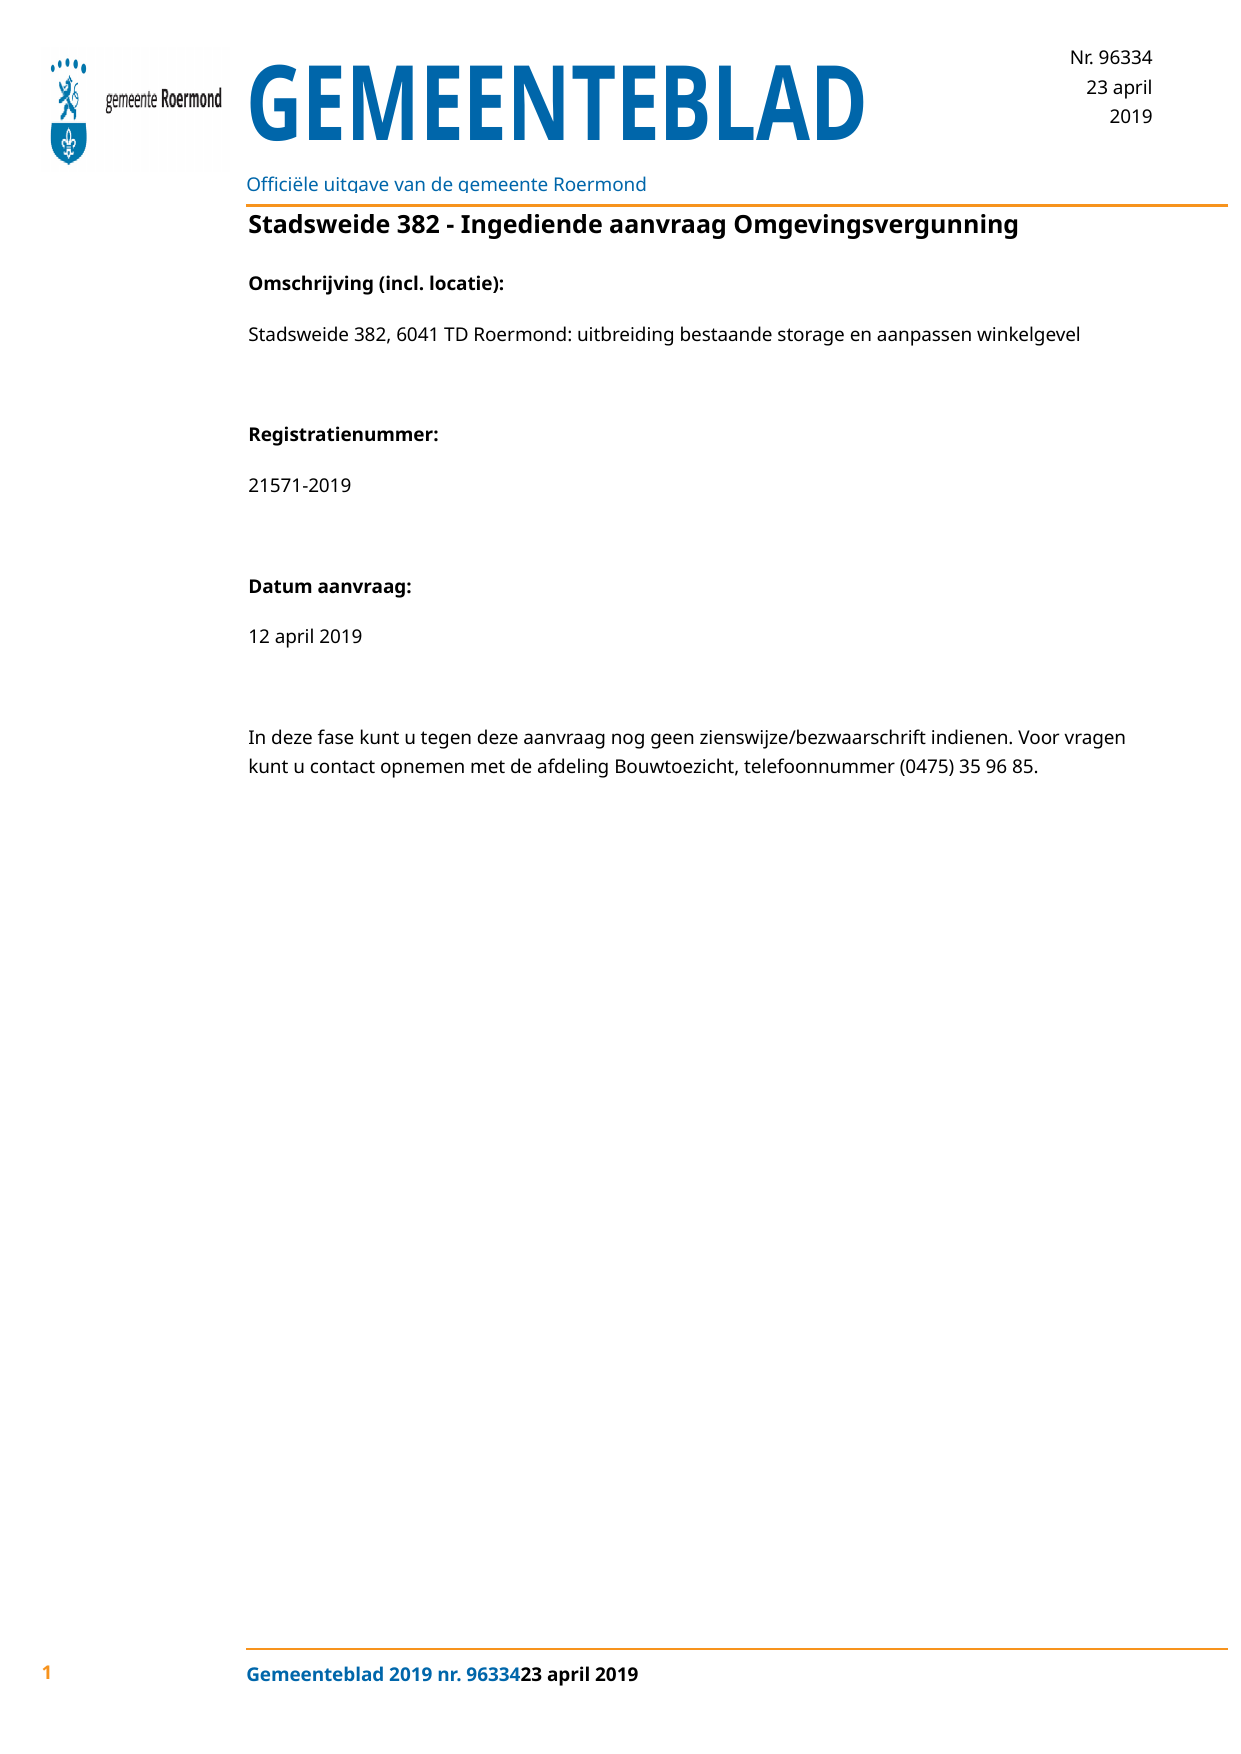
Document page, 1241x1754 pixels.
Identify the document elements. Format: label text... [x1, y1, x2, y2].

text 21571-2019 [248, 472, 1152, 498]
text Datum aanvraag: [248, 573, 1152, 598]
text In deze fase kunt u tegen deze aanvraag nog geen zienswijze/bezwaarschrift indienen. Voor vragen kunt u contact opnemen met de afdeling Bouwtoezicht, telefoonnummer (0475) 35 96 85. [248, 724, 1152, 779]
text Stadsweide 382, 6041 TD Roermond: uitbreiding bestaande storage en aanpassen winkelgevel [248, 321, 1152, 346]
text Omschrijving (incl. locatie): [248, 270, 1152, 296]
picture [41, 47, 231, 172]
text Stadsweide 382 - Ingediende aanvraag Omgevingsvergunning [248, 207, 1152, 241]
text Registratienummer: [248, 422, 1152, 447]
text 12 april 2019 [248, 623, 1152, 649]
